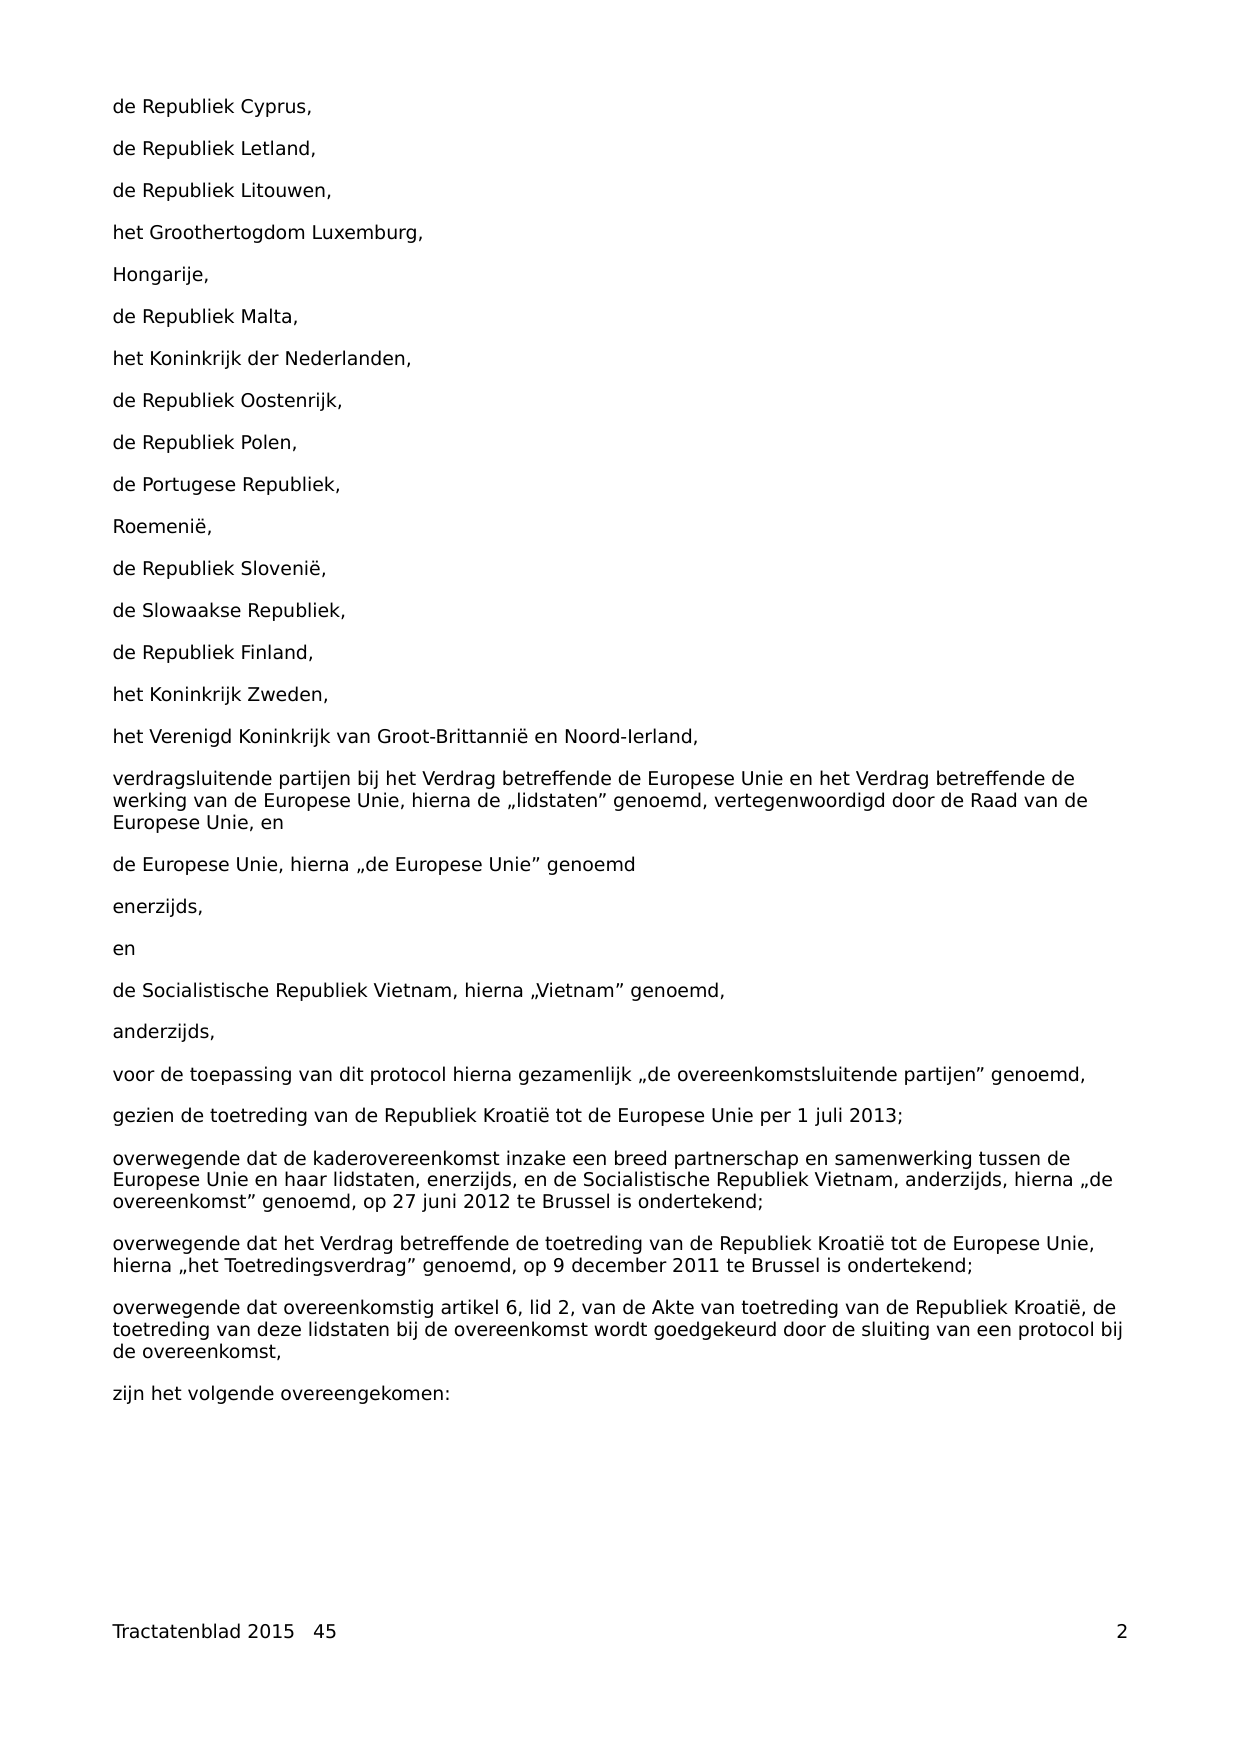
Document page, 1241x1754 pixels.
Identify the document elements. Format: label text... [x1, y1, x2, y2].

text overwegende dat het Verdrag betreffende de toetreding van de Republiek Kroatië tot de Europese Unie, hierna „het Toetredingsverdrag” genoemd, op 9 december 2011 te Brussel is ondertekend; [112, 1233, 1128, 1277]
text de Republiek Slovenië, [112, 558, 1128, 580]
text de Republiek Finland, [112, 642, 1128, 664]
text de Republiek Letland, [112, 138, 1128, 160]
text overwegende dat overeenkomstig artikel 6, lid 2, van de Akte van toetreding van de Republiek Kroatië, de toetreding van deze lidstaten bij de overeenkomst wordt goedgekeurd door de sluiting van een protocol bij de overeenkomst, [112, 1297, 1128, 1363]
text de Republiek Litouwen, [112, 180, 1128, 202]
text Hongarije, [112, 264, 1128, 286]
text de Slowaakse Republiek, [112, 600, 1128, 622]
text het Koninkrijk der Nederlanden, [112, 348, 1128, 370]
text de Portugese Republiek, [112, 474, 1128, 496]
text de Republiek Polen, [112, 432, 1128, 454]
text enerzijds, [112, 896, 1128, 917]
text de Republiek Oostenrijk, [112, 390, 1128, 412]
text de Socialistische Republiek Vietnam, hierna „Vietnam” genoemd, [112, 979, 1128, 1001]
text verdragsluitende partijen bij het Verdrag betreffende de Europese Unie en het Verdrag betreffende de werking van de Europese Unie, hierna de „lidstaten” genoemd, vertegenwoordigd door de Raad van de Europese Unie, en [112, 768, 1128, 833]
text voor de toepassing van dit protocol hierna gezamenlijk „de overeenkomstsluitende partijen” genoemd, [112, 1063, 1128, 1085]
text het Koninkrijk Zweden, [112, 684, 1128, 706]
text zijn het volgende overeengekomen: [112, 1383, 1128, 1405]
text Roemenië, [112, 516, 1128, 538]
text overwegende dat de kaderovereenkomst inzake een breed partnerschap en samenwerking tussen de Europese Unie en haar lidstaten, enerzijds, en de Socialistische Republiek Vietnam, anderzijds, hierna „de overeenkomst” genoemd, op 27 juni 2012 te Brussel is ondertekend; [112, 1147, 1128, 1213]
text de Republiek Cyprus, [112, 96, 1128, 118]
text het Verenigd Koninkrijk van Groot-Brittannië en Noord-Ierland, [112, 726, 1128, 748]
text de Republiek Malta, [112, 306, 1128, 328]
text en [112, 937, 1128, 959]
text anderzijds, [112, 1021, 1128, 1043]
text de Europese Unie, hierna „de Europese Unie” genoemd [112, 853, 1128, 876]
text gezien de toetreding van de Republiek Kroatië tot de Europese Unie per 1 juli 2013; [112, 1105, 1128, 1127]
text het Groothertogdom Luxemburg, [112, 222, 1128, 244]
